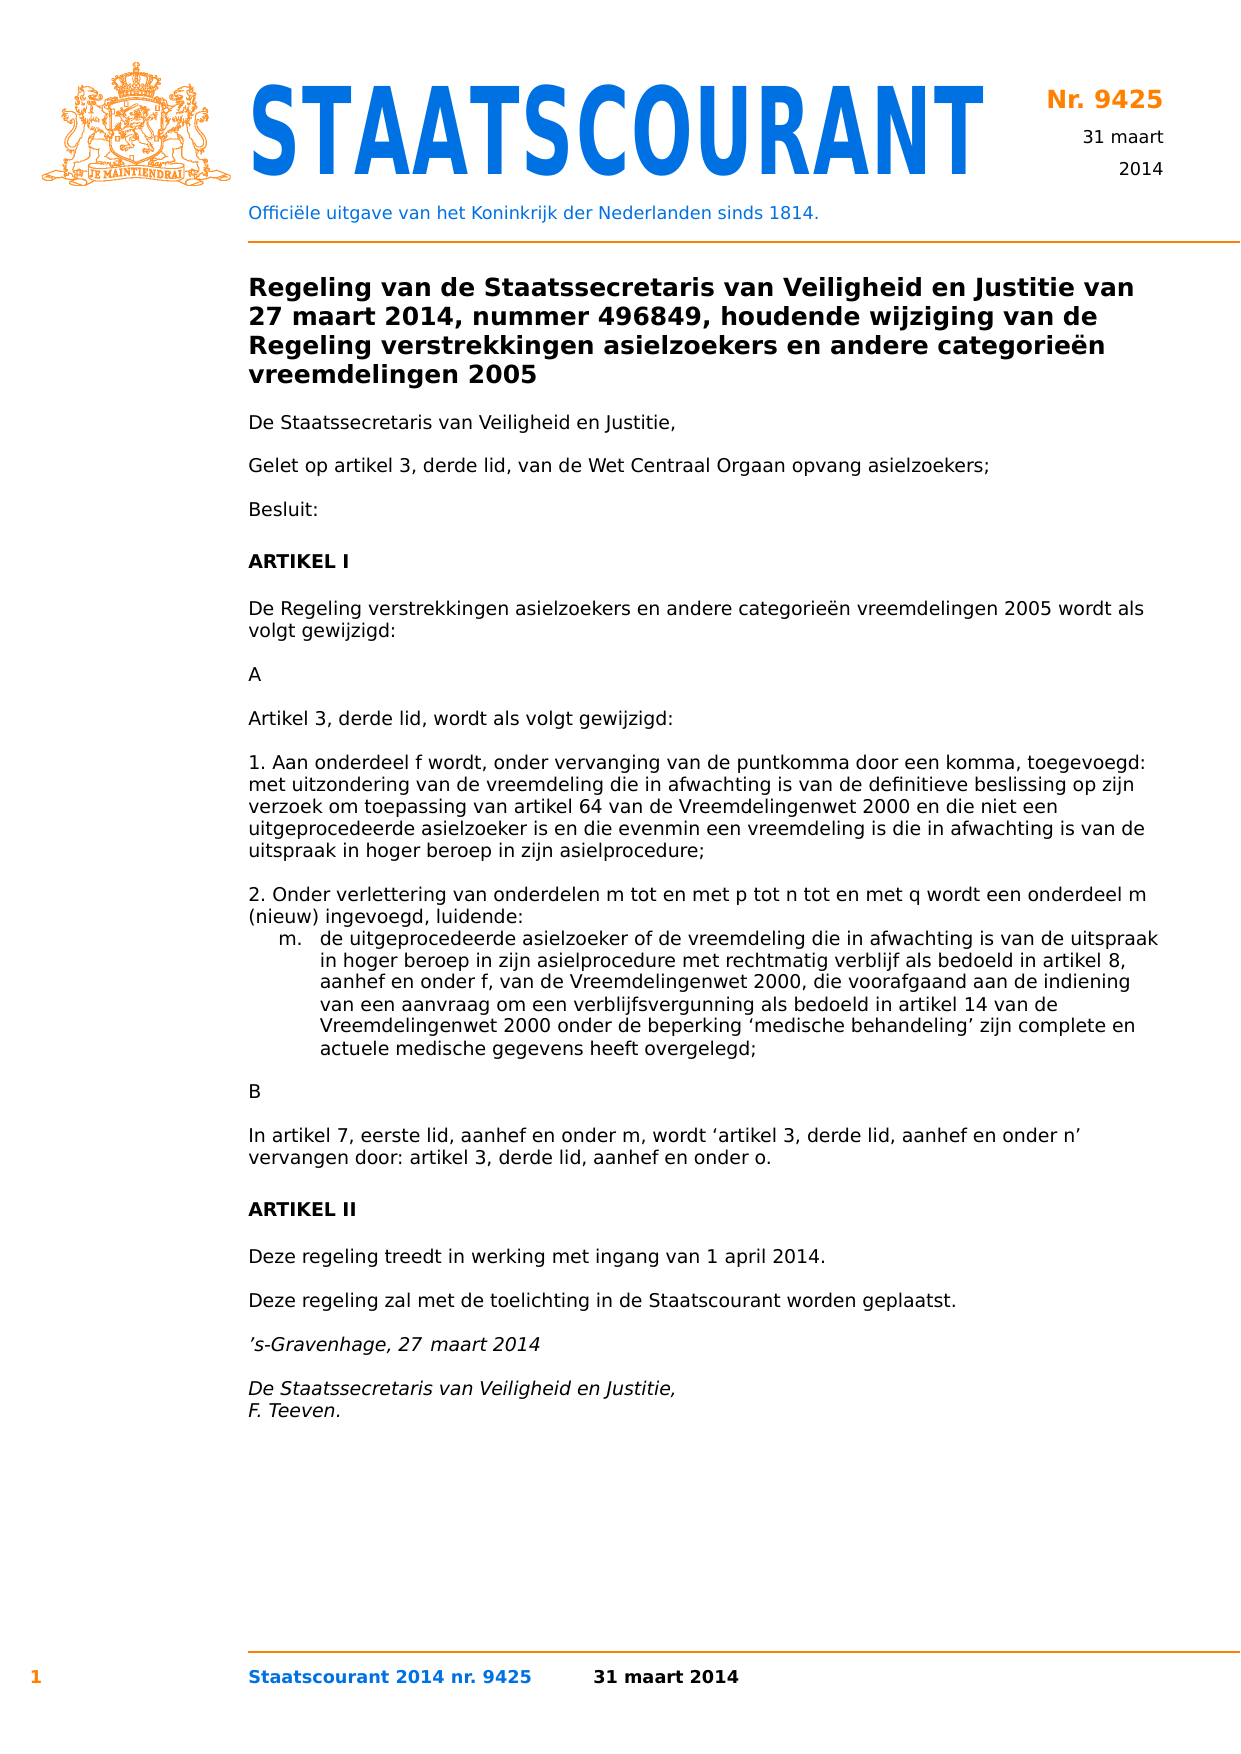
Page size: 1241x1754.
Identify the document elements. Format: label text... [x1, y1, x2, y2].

table_cell 2014 [998, 153, 1240, 203]
text 1. Aan onderdeel f wordt, onder vervanging van de puntkomma door een komma, toegevoegd: met uitzondering van de vreemdeling die in afwachting is van de definitieve beslissing op zijn verzoek om toepassing van artikel 64 van de Vreemdelingenwet 2000 en die niet een uitgeprocedeerde asielzoeker is en die evenmin een vreemdeling is die in afwachting is van de uitspraak in hoger beroep in zijn asielprocedure; [248, 752, 1163, 862]
table_header STAATSCOURANT [248, 62, 998, 203]
text A [248, 664, 1163, 686]
text m. de uitgeprocedeerde asielzoeker of de vreemdeling die in afwachting is van de uitspraak in hoger beroep in zijn asielprocedure met rechtmatig verblijf als bedoeld in artikel 8, aanhef en onder f, van de Vreemdelingenwet 2000, die voorafgaand aan de indiening van een aanvraag om een verblijfsvergunning als bedoeld in artikel 14 van de Vreemdelingenwet 2000 onder de beperking ‘medische behandeling’ zijn complete en actuele medische gegevens heeft overgelegd; [278, 927, 1163, 1059]
text De Staatssecretaris van Veiligheid en Justitie, [248, 412, 1163, 433]
text In artikel 7, eerste lid, aanhef en onder m, wordt ‘artikel 3, derde lid, aanhef en onder n’ vervangen door: artikel 3, derde lid, aanhef en onder o. [248, 1125, 1163, 1169]
text Deze regeling zal met de toelichting in de Staatscourant worden geplaatst. [248, 1290, 1163, 1312]
text Artikel 3, derde lid, wordt als volgt gewijzigd: [248, 708, 1163, 730]
text Gelet op artikel 3, derde lid, van de Wet Centraal Orgaan opvang asielzoekers; [248, 455, 1163, 477]
text Besluit: [248, 499, 1163, 521]
text Deze regeling treedt in werking met ingang van 1 april 2014. [248, 1246, 1163, 1268]
table_cell 31 maart [998, 121, 1240, 153]
table_header [25, 62, 248, 241]
text De Regeling verstrekkingen asielzoekers en andere categorieën vreemdelingen 2005 wordt als volgt gewijzigd: [248, 598, 1163, 642]
subtitle Regeling van de Staatssecretaris van Veiligheid en Justitie van 27 maart 2014, nummer 496849, houdende wijziging van de Regeling verstrekkingen asielzoekers en andere categorieën vreemdelingen 2005 [248, 273, 1163, 390]
text ’s-Gravenhage, 27 maart 2014 [248, 1334, 1163, 1356]
subtitle ARTIKEL I [248, 551, 1163, 573]
text 2. Onder verlettering van onderdelen m tot en met p tot n tot en met q wordt een onderdeel m (nieuw) ingevoegd, luidende: [248, 883, 1163, 927]
text B [248, 1081, 1163, 1103]
table_header Nr. 9425 [998, 62, 1240, 121]
picture [41, 62, 231, 186]
table_cell Officiële uitgave van het Koninkrijk der Nederlanden sinds 1814. [248, 203, 1240, 241]
subtitle ARTIKEL II [248, 1199, 1163, 1221]
text De Staatssecretaris van Veiligheid en Justitie, F. Teeven. [248, 1378, 1163, 1422]
